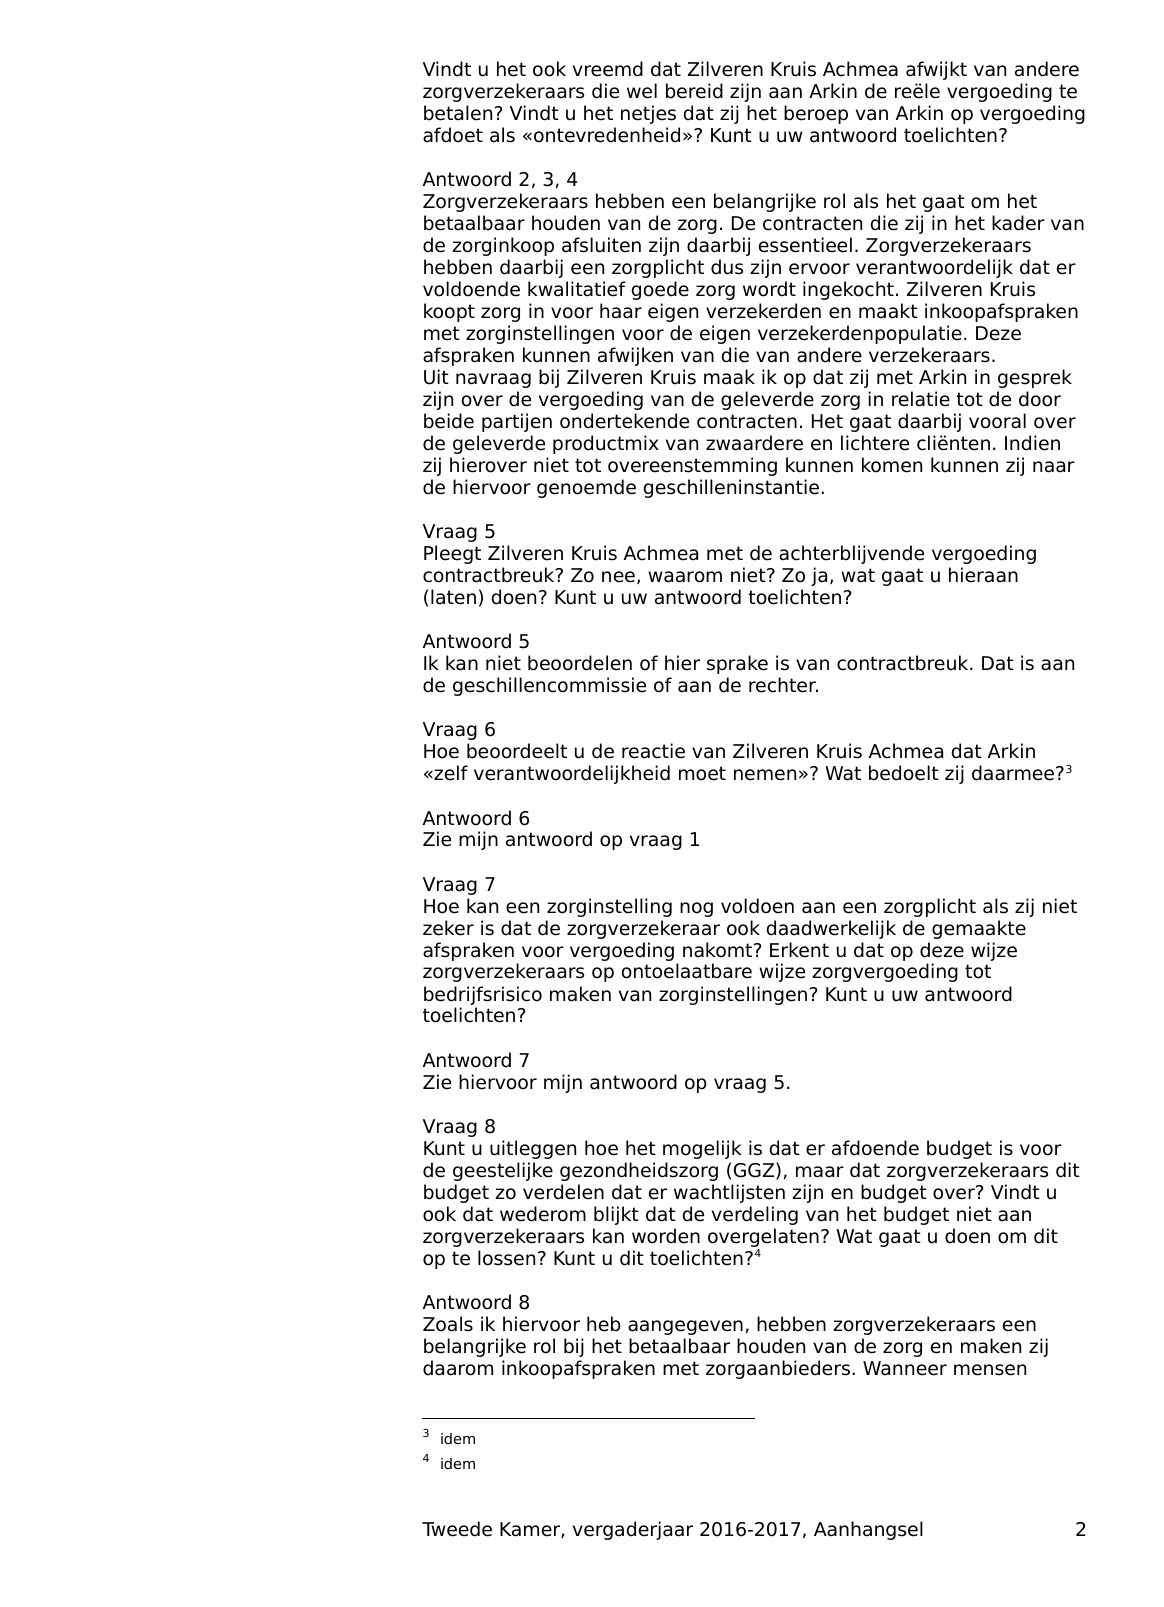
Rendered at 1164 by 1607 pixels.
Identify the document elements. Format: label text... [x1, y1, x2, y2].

text Hoe beoordeelt u de reactie van Zilveren Kruis Achmea dat Arkin «zelf verantwoordelijkheid moet nemen»? Wat bedoelt zij daarmee? [422, 741, 1087, 785]
text Antwoord 6 [422, 807, 1087, 829]
text Zie mijn antwoord op vraag 1 [422, 829, 1087, 851]
text Ik kan niet beoordelen of hier sprake is van contractbreuk. Dat is aan de geschillencommissie of aan de rechter. [422, 653, 1087, 697]
text Hoe kan een zorginstelling nog voldoen aan een zorgplicht als zij niet zeker is dat de zorgverzekeraar ook daadwerkelijk de gemaakte afspraken voor vergoeding nakomt? Erkent u dat op deze wijze zorgverzekeraars op ontoelaatbare wijze zorgvergoeding tot bedrijfsrisico maken van zorginstellingen? Kunt u uw antwoord toelichten? [422, 896, 1087, 1027]
text idem [422, 1427, 1087, 1449]
text Antwoord 8 [422, 1292, 1087, 1314]
text Kunt u uitleggen hoe het mogelijk is dat er afdoende budget is voor de geestelijke gezondheidszorg (GGZ), maar dat zorgverzekeraars dit budget zo verdelen dat er wachtlijsten zijn en budget over? Vindt u ook dat wederom blijkt dat de verdeling van het budget niet aan zorgverzekeraars kan worden overgelaten? Wat gaat u doen om dit op te lossen? Kunt u dit toelichten? [422, 1138, 1087, 1269]
text Antwoord 7 [422, 1049, 1087, 1072]
text Uit navraag bij Zilveren Kruis maak ik op dat zij met Arkin in gesprek zijn over de vergoeding van de geleverde zorg in relatie tot de door beide partijen ondertekende contracten. Het gaat daarbij vooral over de geleverde productmix van zwaardere en lichtere cliënten. Indien zij hierover niet tot overeenstemming kunnen komen kunnen zij naar de hiervoor genoemde geschilleninstantie. [422, 367, 1087, 499]
text Vraag 7 [422, 873, 1087, 896]
text Vraag 6 [422, 719, 1087, 741]
text Antwoord 5 [422, 631, 1087, 653]
text idem [422, 1452, 1087, 1474]
text Antwoord 2, 3, 4 [422, 169, 1087, 191]
text Pleegt Zilveren Kruis Achmea met de achterblijvende vergoeding contractbreuk? Zo nee, waarom niet? Zo ja, wat gaat u hieraan (laten) doen? Kunt u uw antwoord toelichten? [422, 543, 1087, 609]
text Vraag 8 [422, 1116, 1087, 1138]
text Zorgverzekeraars hebben een belangrijke rol als het gaat om het betaalbaar houden van de zorg. De contracten die zij in het kader van de zorginkoop afsluiten zijn daarbij essentieel. Zorgverzekeraars hebben daarbij een zorgplicht dus zijn ervoor verantwoordelijk dat er voldoende kwalitatief goede zorg wordt ingekocht. Zilveren Kruis koopt zorg in voor haar eigen verzekerden en maakt inkoopafspraken met zorginstellingen voor de eigen verzekerdenpopulatie. Deze afspraken kunnen afwijken van die van andere verzekeraars. [422, 191, 1087, 367]
text Zoals ik hiervoor heb aangegeven, hebben zorgverzekeraars een belangrijke rol bij het betaalbaar houden van de zorg en maken zij daarom inkoopafspraken met zorgaanbieders. Wanneer mensen [422, 1314, 1087, 1380]
text Vindt u het ook vreemd dat Zilveren Kruis Achmea afwijkt van andere zorgverzekeraars die wel bereid zijn aan Arkin de reële vergoeding te betalen? Vindt u het netjes dat zij het beroep van Arkin op vergoeding afdoet als «ontevredenheid»? Kunt u uw antwoord toelichten? [422, 59, 1087, 147]
text Zie hiervoor mijn antwoord op vraag 5. [422, 1072, 1087, 1093]
text Vraag 5 [422, 521, 1087, 543]
